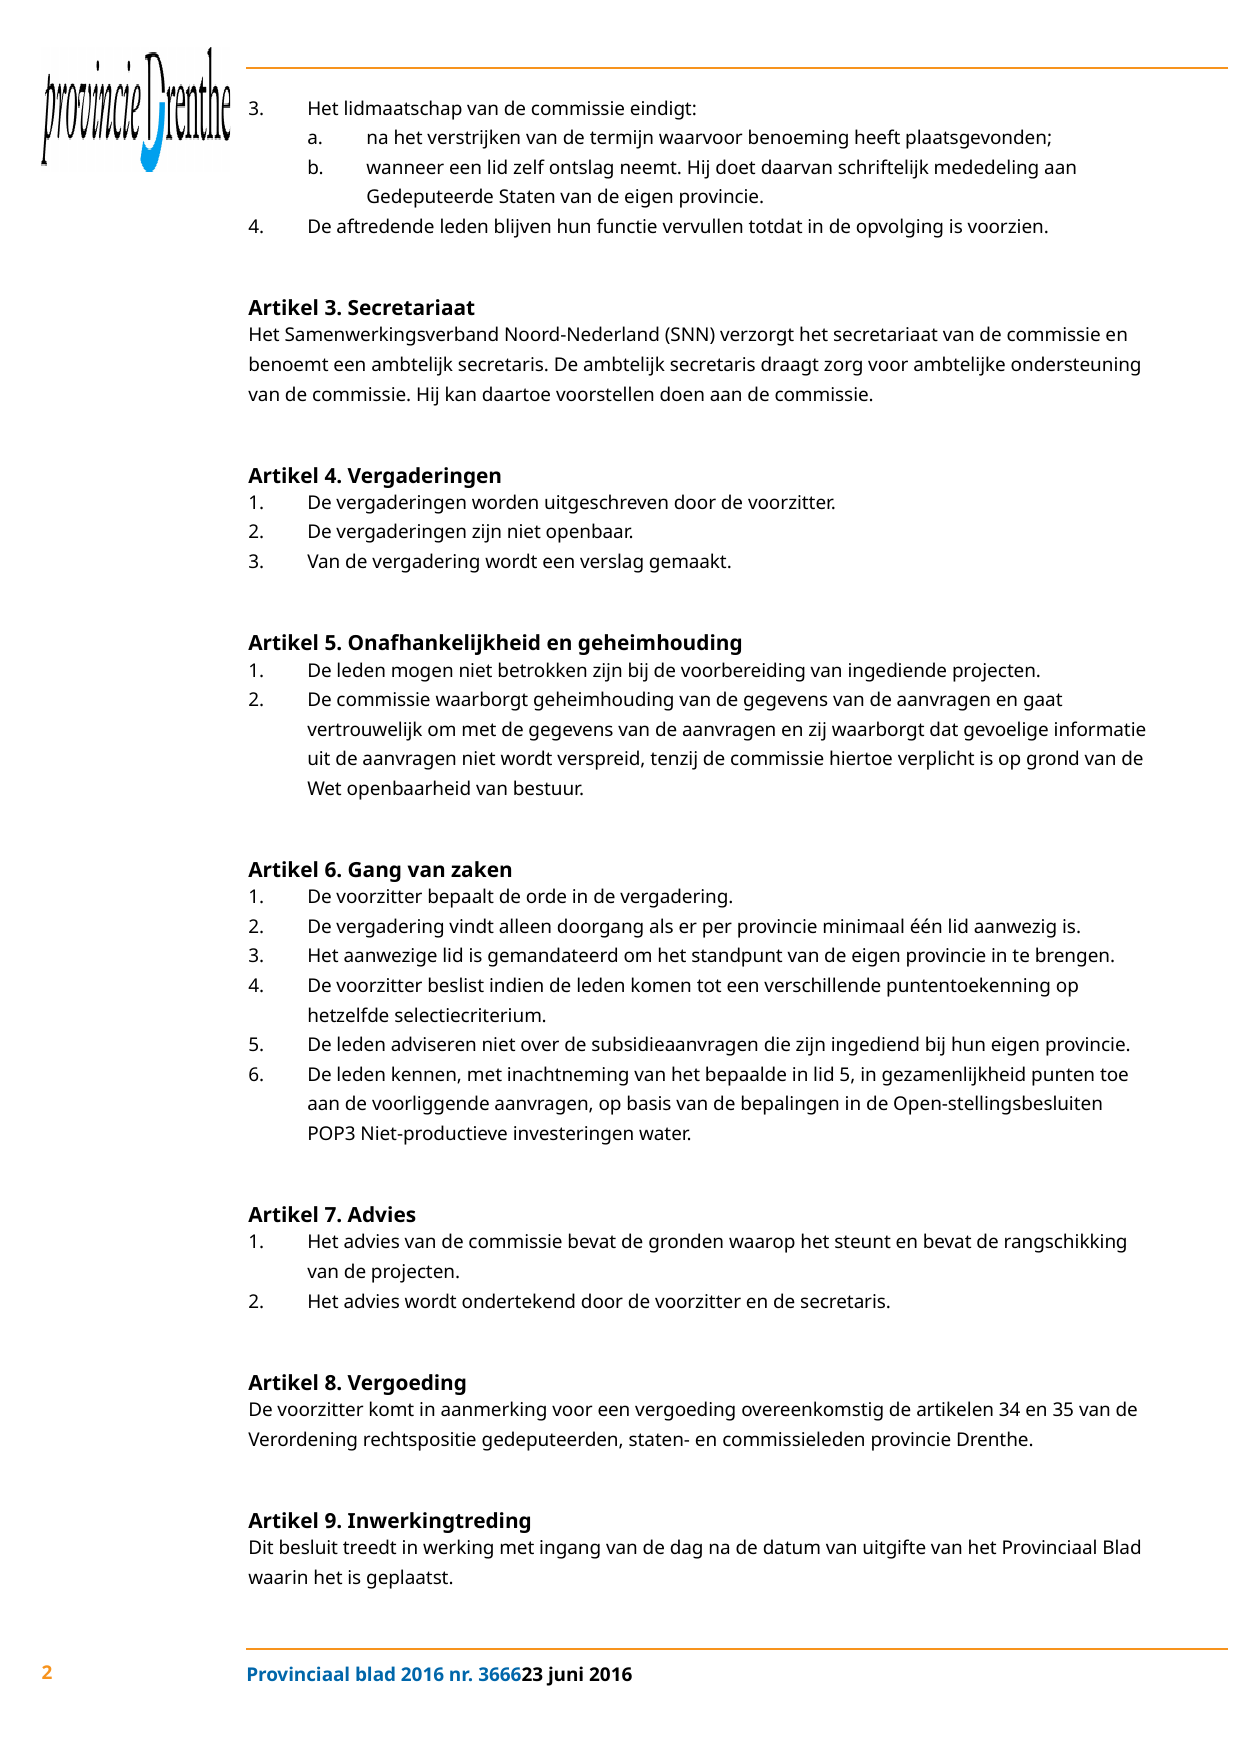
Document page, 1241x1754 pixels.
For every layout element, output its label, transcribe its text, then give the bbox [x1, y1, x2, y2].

list Het lidmaatschap van de commissie eindigt: [248, 95, 1152, 121]
list wanneer een lid zelf ontslag neemt. Hij doet daarvan schriftelijk mededeling aan Gedeputeerde Staten van de eigen provincie. [307, 154, 1152, 209]
list De leden kennen, met inachtneming van het bepaalde in lid 5, in gezamenlijkheid punten toe aan de voorliggende aanvragen, op basis van de bepalingen in de Open-stellingsbesluiten POP3 Niet-productieve investeringen water. [248, 1061, 1152, 1146]
picture [41, 47, 231, 172]
list Het aanwezige lid is gemandateerd om het standpunt van de eigen provincie in te brengen. [248, 943, 1152, 968]
list De aftredende leden blijven hun functie vervullen totdat in de opvolging is voorzien. [248, 213, 1152, 239]
list na het verstrijken van de termijn waarvoor benoeming heeft plaatsgevonden; [307, 124, 1152, 150]
list Van de vergadering wordt een verslag gemaakt. [248, 548, 1152, 574]
text Artikel 6. Gang van zaken [248, 855, 1152, 883]
text Artikel 5. Onafhankelijkheid en geheimhouding [248, 628, 1152, 657]
text Artikel 4. Vergaderingen [248, 461, 1152, 489]
text De voorzitter komt in aanmerking voor een vergoeding overeenkomstig de artikelen 34 en 35 van de Verordening rechtspositie gedeputeerden, staten- en commissieleden provincie Drenthe. [248, 1396, 1152, 1452]
text Artikel 9. Inwerkingtreding [248, 1506, 1152, 1534]
list De voorzitter beslist indien de leden komen tot een verschillende puntentoekenning op hetzelfde selectiecriterium. [248, 972, 1152, 1028]
list De voorzitter bepaalt de orde in de vergadering. [248, 883, 1152, 909]
list De leden mogen niet betrokken zijn bij de voorbereiding van ingediende projecten. [248, 657, 1152, 682]
list Het advies van de commissie bevat de gronden waarop het steunt en bevat de rangschikking van de projecten. [248, 1229, 1152, 1284]
list De vergaderingen worden uitgeschreven door de voorzitter. [248, 489, 1152, 515]
list De vergaderingen zijn niet openbaar. [248, 519, 1152, 544]
text Dit besluit treedt in werking met ingang van de dag na de datum van uitgifte van het Provinciaal Blad waarin het is geplaatst. [248, 1534, 1152, 1589]
list De vergadering vindt alleen doorgang als er per provincie minimaal één lid aanwezig is. [248, 913, 1152, 939]
text Artikel 3. Secretariaat [248, 293, 1152, 322]
list De leden adviseren niet over de subsidieaanvragen die zijn ingediend bij hun eigen provincie. [248, 1031, 1152, 1057]
text Artikel 7. Advies [248, 1200, 1152, 1229]
list De commissie waarborgt geheimhouding van de gegevens van de aanvragen en gaat vertrouwelijk om met de gegevens van de aanvragen en zij waarborgt dat gevoelige informatie uit de aanvragen niet wordt verspreid, tenzij de commissie hiertoe verplicht is op grond van de Wet openbaarheid van bestuur. [248, 686, 1152, 801]
text Het Samenwerkingsverband Noord-Nederland (SNN) verzorgt het secretariaat van de commissie en benoemt een ambtelijk secretaris. De ambtelijk secretaris draagt zorg voor ambtelijke ondersteuning van de commissie. Hij kan daartoe voorstellen doen aan de commissie. [248, 322, 1152, 406]
text Artikel 8. Vergoeding [248, 1368, 1152, 1396]
list Het advies wordt ondertekend door de voorzitter en de secretaris. [248, 1288, 1152, 1313]
